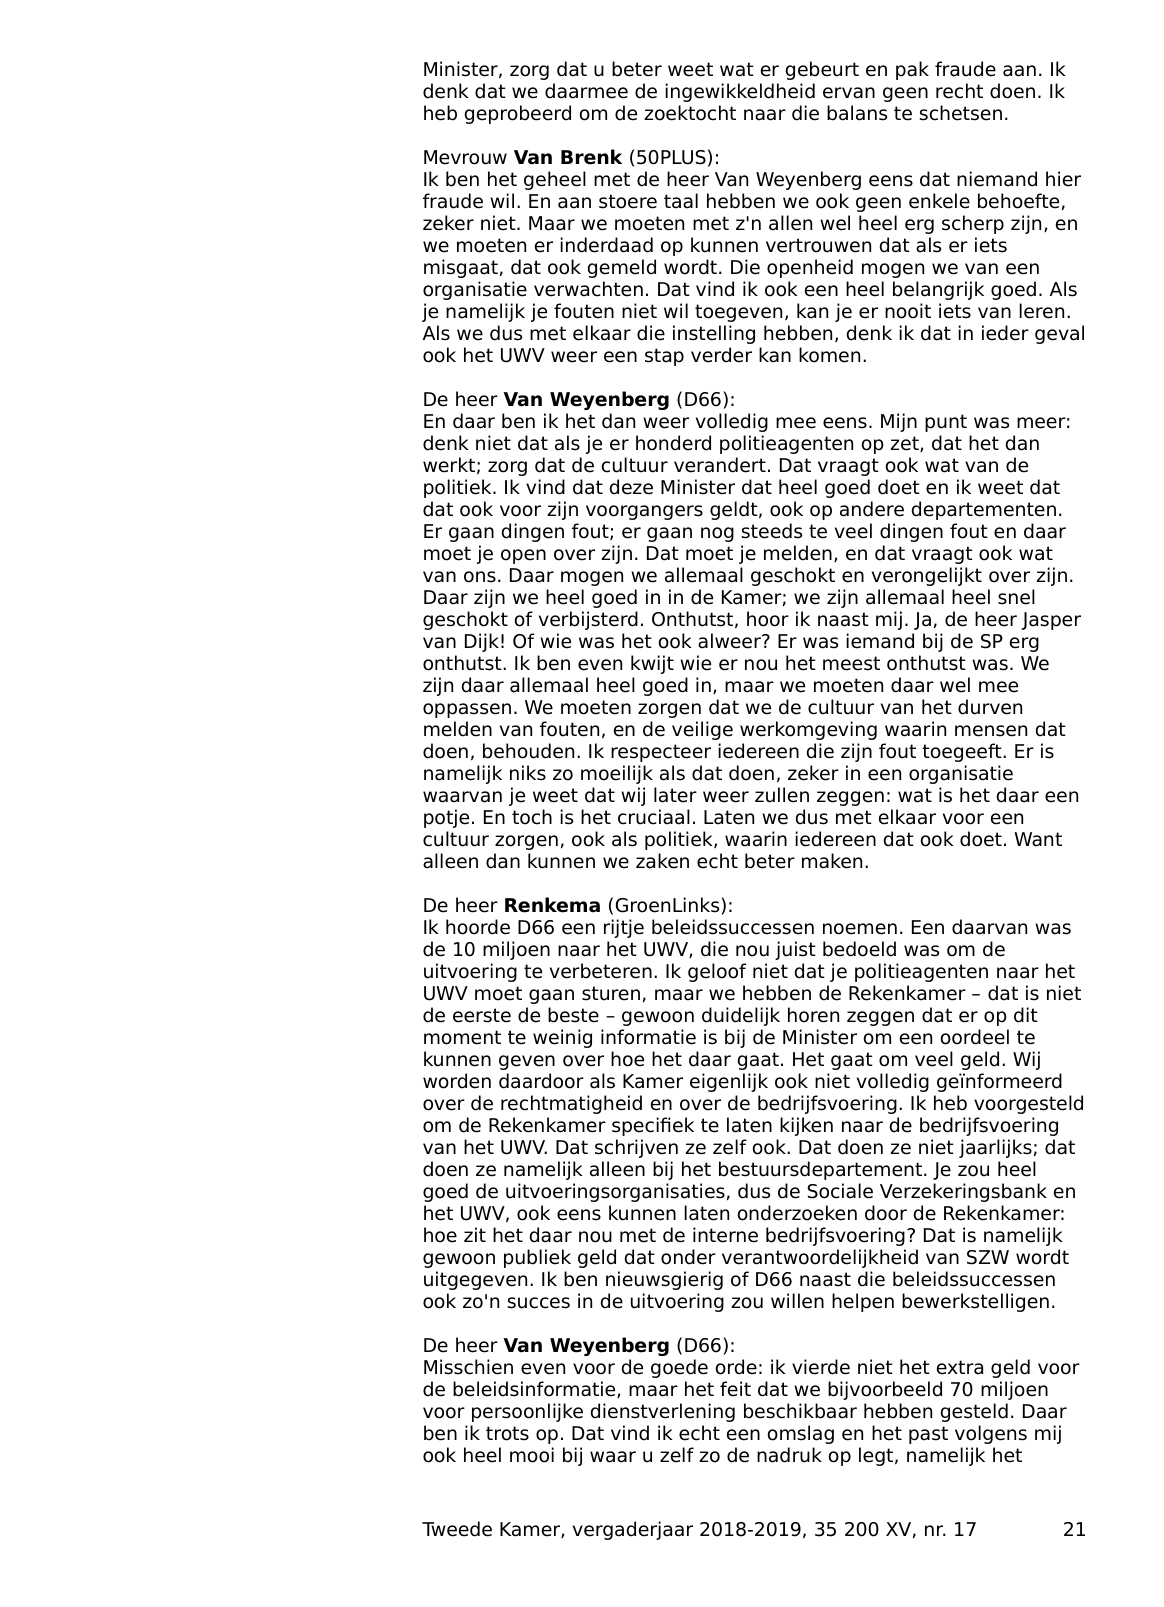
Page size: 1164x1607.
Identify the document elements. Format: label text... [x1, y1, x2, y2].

text Minister, zorg dat u beter weet wat er gebeurt en pak fraude aan. Ik denk dat we daarmee de ingewikkeldheid ervan geen recht doen. Ik heb geprobeerd om de zoektocht naar die balans te schetsen. [422, 59, 1087, 125]
text De heer Van Weyenberg (D66): [422, 389, 1087, 411]
text Mevrouw Van Brenk (50PLUS): [422, 147, 1087, 169]
text Misschien even voor de goede orde: ik vierde niet het extra geld voor de beleidsinformatie, maar het feit dat we bijvoorbeeld 70 miljoen voor persoonlijke dienstverlening beschikbaar hebben gesteld. Daar ben ik trots op. Dat vind ik echt een omslag en het past volgens mij ook heel mooi bij waar u zelf zo de nadruk op legt, namelijk het [422, 1357, 1087, 1467]
text En daar ben ik het dan weer volledig mee eens. Mijn punt was meer: denk niet dat als je er honderd politieagenten op zet, dat het dan werkt; zorg dat de cultuur verandert. Dat vraagt ook wat van de politiek. Ik vind dat deze Minister dat heel goed doet en ik weet dat dat ook voor zijn voorgangers geldt, ook op andere departementen. Er gaan dingen fout; er gaan nog steeds te veel dingen fout en daar moet je open over zijn. Dat moet je melden, en dat vraagt ook wat van ons. Daar mogen we allemaal geschokt en verongelijkt over zijn. Daar zijn we heel goed in in de Kamer; we zijn allemaal heel snel geschokt of verbijsterd. Onthutst, hoor ik naast mij. Ja, de heer Jasper van Dijk! Of wie was het ook alweer? Er was iemand bij de SP erg onthutst. Ik ben even kwijt wie er nou het meest onthutst was. We zijn daar allemaal heel goed in, maar we moeten daar wel mee oppassen. We moeten zorgen dat we de cultuur van het durven melden van fouten, en de veilige werkomgeving waarin mensen dat doen, behouden. Ik respecteer iedereen die zijn fout toegeeft. Er is namelijk niks zo moeilijk als dat doen, zeker in een organisatie waarvan je weet dat wij later weer zullen zeggen: wat is het daar een potje. En toch is het cruciaal. Laten we dus met elkaar voor een cultuur zorgen, ook als politiek, waarin iedereen dat ook doet. Want alleen dan kunnen we zaken echt beter maken. [422, 411, 1087, 873]
text Ik ben het geheel met de heer Van Weyenberg eens dat niemand hier fraude wil. En aan stoere taal hebben we ook geen enkele behoefte, zeker niet. Maar we moeten met z'n allen wel heel erg scherp zijn, en we moeten er inderdaad op kunnen vertrouwen dat als er iets misgaat, dat ook gemeld wordt. Die openheid mogen we van een organisatie verwachten. Dat vind ik ook een heel belangrijk goed. Als je namelijk je fouten niet wil toegeven, kan je er nooit iets van leren. Als we dus met elkaar die instelling hebben, denk ik dat in ieder geval ook het UWV weer een stap verder kan komen. [422, 169, 1087, 367]
text De heer Van Weyenberg (D66): [422, 1335, 1087, 1357]
text Ik hoorde D66 een rijtje beleidssuccessen noemen. Een daarvan was de 10 miljoen naar het UWV, die nou juist bedoeld was om de uitvoering te verbeteren. Ik geloof niet dat je politieagenten naar het UWV moet gaan sturen, maar we hebben de Rekenkamer – dat is niet de eerste de beste – gewoon duidelijk horen zeggen dat er op dit moment te weinig informatie is bij de Minister om een oordeel te kunnen geven over hoe het daar gaat. Het gaat om veel geld. Wij worden daardoor als Kamer eigenlijk ook niet volledig geïnformeerd over de rechtmatigheid en over de bedrijfsvoering. Ik heb voorgesteld om de Rekenkamer specifiek te laten kijken naar de bedrijfsvoering van het UWV. Dat schrijven ze zelf ook. Dat doen ze niet jaarlijks; dat doen ze namelijk alleen bij het bestuursdepartement. Je zou heel goed de uitvoeringsorganisaties, dus de Sociale Verzekeringsbank en het UWV, ook eens kunnen laten onderzoeken door de Rekenkamer: hoe zit het daar nou met de interne bedrijfsvoering? Dat is namelijk gewoon publiek geld dat onder verantwoordelijkheid van SZW wordt uitgegeven. Ik ben nieuwsgierig of D66 naast die beleidssuccessen ook zo'n succes in de uitvoering zou willen helpen bewerkstelligen. [422, 917, 1087, 1312]
text De heer Renkema (GroenLinks): [422, 895, 1087, 917]
